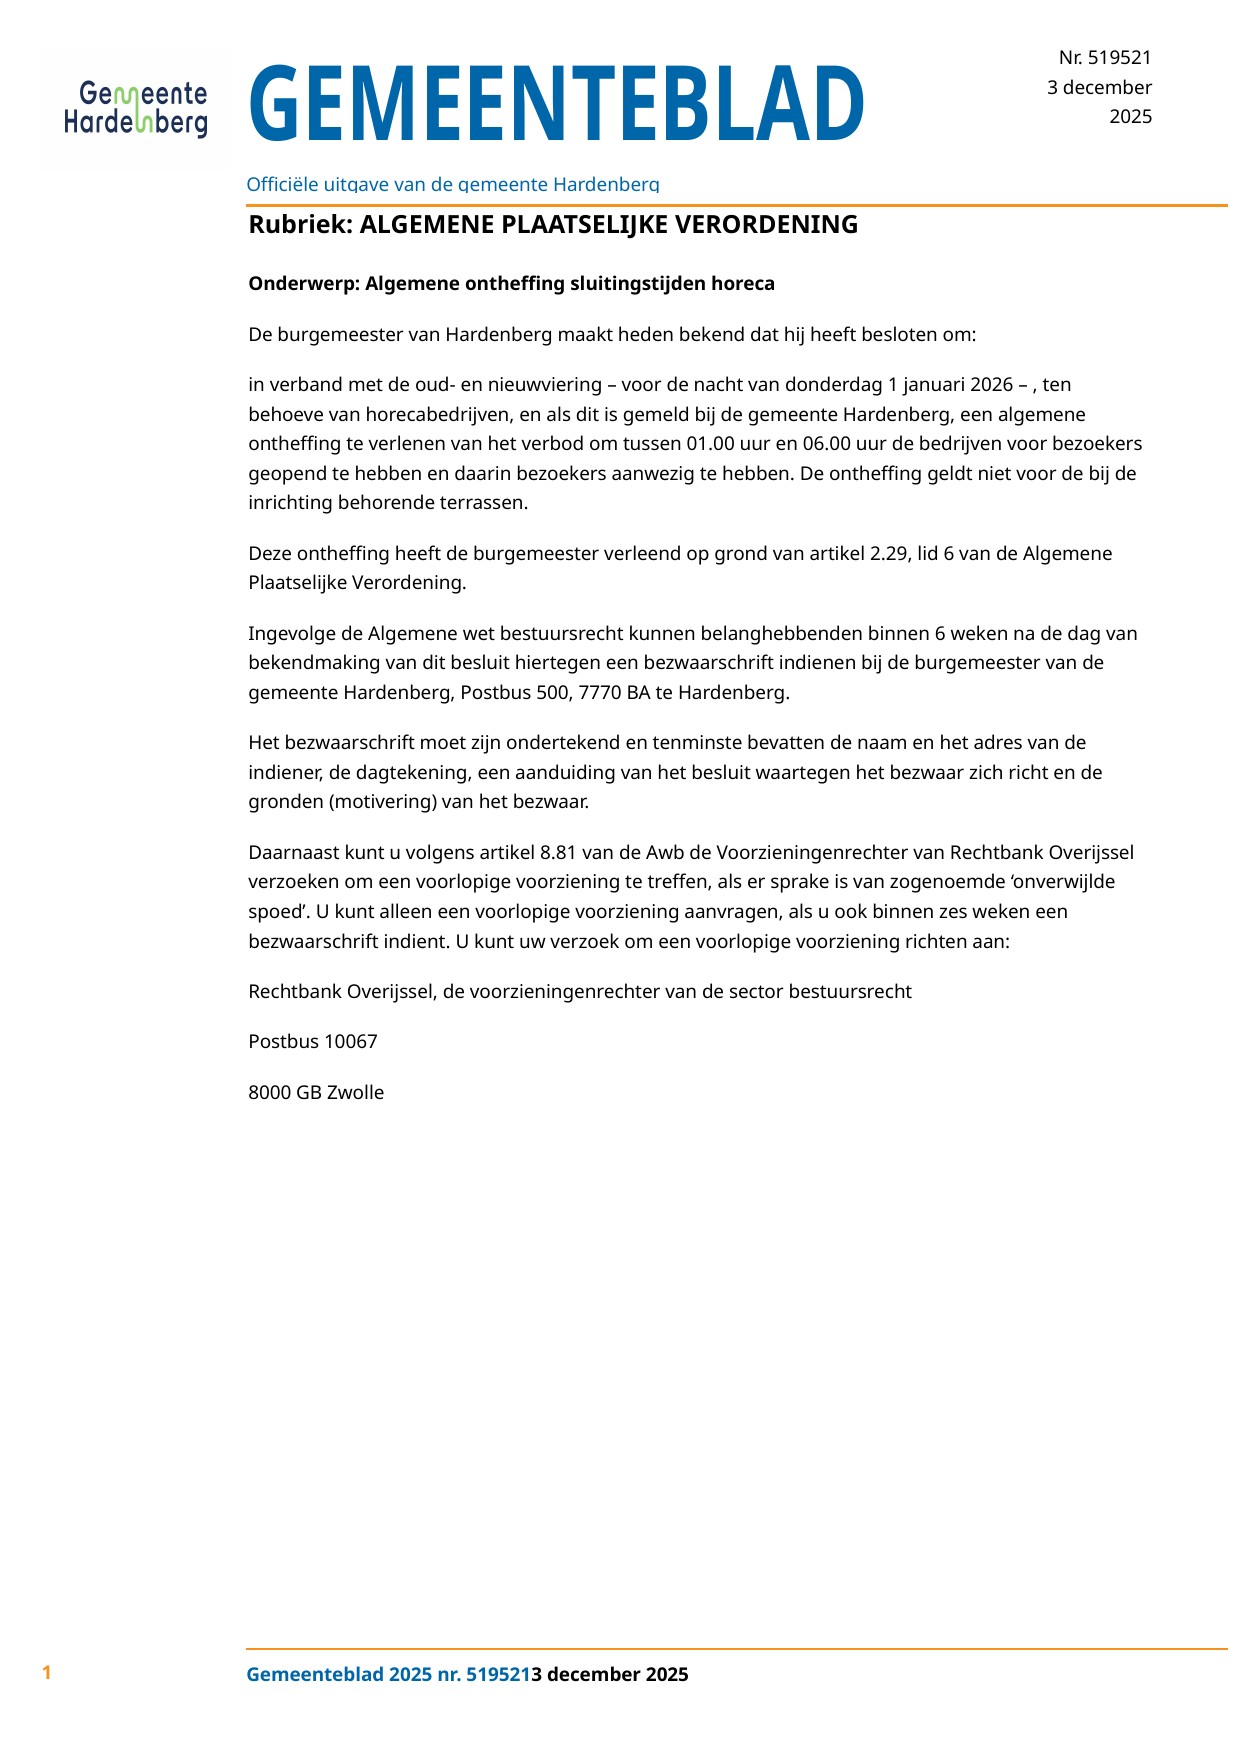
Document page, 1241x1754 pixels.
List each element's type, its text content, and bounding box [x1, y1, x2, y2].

text Het bezwaarschrift moet zijn ondertekend en tenminste bevatten de naam en het adres van de indiener, de dagtekening, een aanduiding van het besluit waartegen het bezwaar zich richt en de gronden (motivering) van het bezwaar. [248, 729, 1152, 814]
text Rubriek: ALGEMENE PLAATSELIJKE VERORDENING [248, 207, 1152, 241]
text Onderwerp: Algemene ontheffing sluitingstijden horeca [248, 270, 1152, 296]
text Ingevolge de Algemene wet bestuursrecht kunnen belanghebbenden binnen 6 weken na de dag van bekendmaking van dit besluit hiertegen een bezwaarschrift indienen bij de burgemeester van de gemeente Hardenberg, Postbus 500, 7770 BA te Hardenberg. [248, 620, 1152, 705]
text De burgemeester van Hardenberg maakt heden bekend dat hij heeft besloten om: [248, 321, 1152, 346]
text Postbus 10067 [248, 1029, 1152, 1054]
text Deze ontheffing heeft de burgemeester verleend op grond van artikel 2.29, lid 6 van de Algemene Plaatselijke Verordening. [248, 540, 1152, 595]
text Daarnaast kunt u volgens artikel 8.81 van de Awb de Voorzieningenrechter van Rechtbank Overijssel verzoeken om een voorlopige voorziening te treffen, als er sprake is van zogenoemde ‘onverwijlde spoed’. U kunt alleen een voorlopige voorziening aanvragen, als u ook binnen zes weken een bezwaarschrift indient. U kunt uw verzoek om een voorlopige voorziening richten aan: [248, 839, 1152, 953]
text 8000 GB Zwolle [248, 1079, 1152, 1105]
text in verband met de oud- en nieuwviering – voor de nacht van donderdag 1 januari 2026 – , ten behoeve van horecabedrijven, en als dit is gemeld bij de gemeente Hardenberg, een algemene ontheffing te verlenen van het verbod om tussen 01.00 uur en 06.00 uur de bedrijven voor bezoekers geopend te hebben en daarin bezoekers aanwezig te hebben. De ontheffing geldt niet voor de bij de inrichting behorende terrassen. [248, 371, 1152, 515]
text Rechtbank Overijssel, de voorzieningenrechter van de sector bestuursrecht [248, 978, 1152, 1004]
picture [41, 47, 231, 172]
